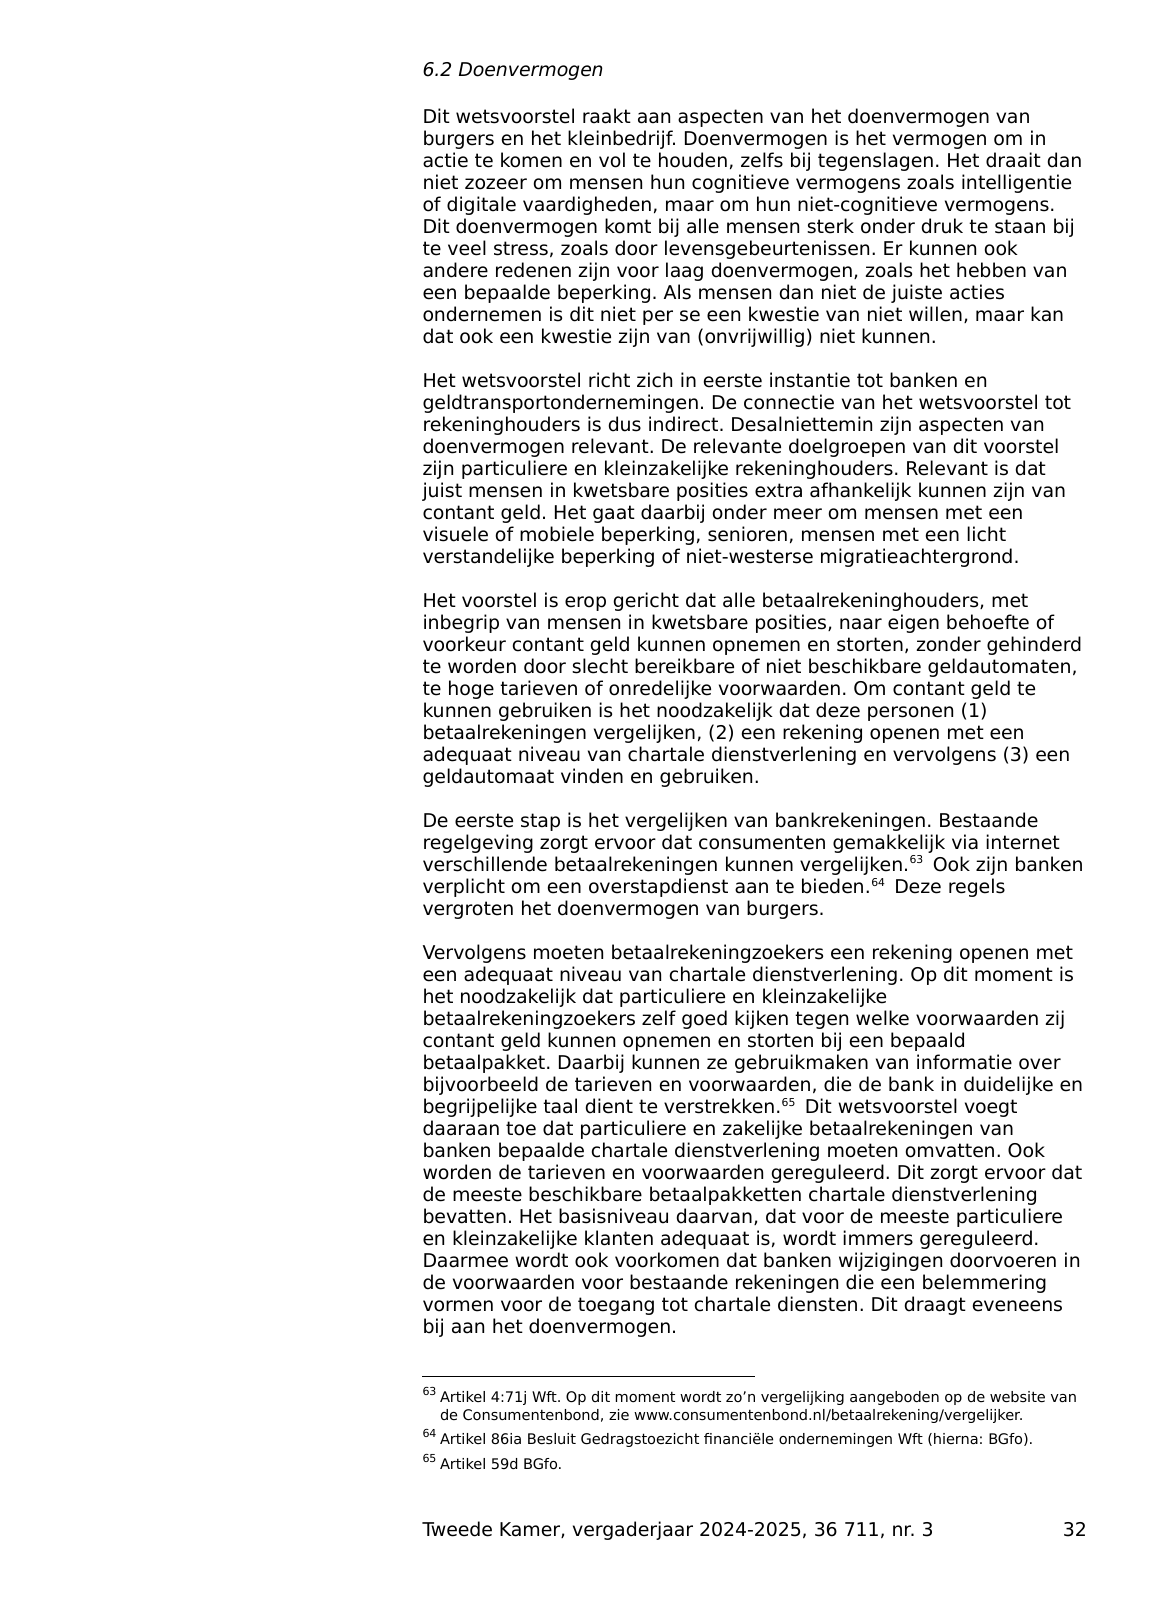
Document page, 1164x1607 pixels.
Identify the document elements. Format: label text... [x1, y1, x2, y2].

text Dit wetsvoorstel raakt aan aspecten van het doenvermogen van burgers en het kleinbedrijf. Doenvermogen is het vermogen om in actie te komen en vol te houden, zelfs bij tegenslagen. Het draait dan niet zozeer om mensen hun cognitieve vermogens zoals intelligentie of digitale vaardigheden, maar om hun niet-cognitieve vermogens. Dit doenvermogen komt bij alle mensen sterk onder druk te staan bij te veel stress, zoals door levensgebeurtenissen. Er kunnen ook andere redenen zijn voor laag doenvermogen, zoals het hebben van een bepaalde beperking. Als mensen dan niet de juiste acties ondernemen is dit niet per se een kwestie van niet willen, maar kan dat ook een kwestie zijn van (onvrijwillig) niet kunnen. [422, 106, 1087, 348]
text Vervolgens moeten betaalrekeningzoekers een rekening openen met een adequaat niveau van chartale dienstverlening. Op dit moment is het noodzakelijk dat particuliere en kleinzakelijke betaalrekeningzoekers zelf goed kijken tegen welke voorwaarden zij contant geld kunnen opnemen en storten bij een bepaald betaalpakket. Daarbij kunnen ze gebruikmaken van informatie over bijvoorbeeld de tarieven en voorwaarden, die de bank in duidelijke en begrijpelijke taal dient te verstrekken. Dit wetsvoorstel voegt daaraan toe dat particuliere en zakelijke betaalrekeningen van banken bepaalde chartale dienstverlening moeten omvatten. Ook worden de tarieven en voorwaarden gereguleerd. Dit zorgt ervoor dat de meeste beschikbare betaalpakketten chartale dienstverlening bevatten. Het basisniveau daarvan, dat voor de meeste particuliere en kleinzakelijke klanten adequaat is, wordt immers gereguleerd. Daarmee wordt ook voorkomen dat banken wijzigingen doorvoeren in de voorwaarden voor bestaande rekeningen die een belemmering vormen voor de toegang tot chartale diensten. Dit draagt eveneens bij aan het doenvermogen. [422, 942, 1087, 1338]
text Het wetsvoorstel richt zich in eerste instantie tot banken en geldtransportondernemingen. De connectie van het wetsvoorstel tot rekeninghouders is dus indirect. Desalniettemin zijn aspecten van doenvermogen relevant. De relevante doelgroepen van dit voorstel zijn particuliere en kleinzakelijke rekeninghouders. Relevant is dat juist mensen in kwetsbare posities extra afhankelijk kunnen zijn van contant geld. Het gaat daarbij onder meer om mensen met een visuele of mobiele beperking, senioren, mensen met een licht verstandelijke beperking of niet-westerse migratieachtergrond. [422, 370, 1087, 568]
text Artikel 4:71j Wft. Op dit moment wordt zo’n vergelijking aangeboden op de website van de Consumentenbond, zie www.consumentenbond.nl/betaalrekening/vergelijker. [422, 1385, 1087, 1424]
text De eerste stap is het vergelijken van bankrekeningen. Bestaande regelgeving zorgt ervoor dat consumenten gemakkelijk via internet verschillende betaalrekeningen kunnen vergelijken. Ook zijn banken verplicht om een overstapdienst aan te bieden. Deze regels vergroten het doenvermogen van burgers. [422, 810, 1087, 920]
text Het voorstel is erop gericht dat alle betaalrekeninghouders, met inbegrip van mensen in kwetsbare posities, naar eigen behoefte of voorkeur contant geld kunnen opnemen en storten, zonder gehinderd te worden door slecht bereikbare of niet beschikbare geldautomaten, te hoge tarieven of onredelijke voorwaarden. Om contant geld te kunnen gebruiken is het noodzakelijk dat deze personen (1) betaalrekeningen vergelijken, (2) een rekening openen met een adequaat niveau van chartale dienstverlening en vervolgens (3) een geldautomaat vinden en gebruiken. [422, 590, 1087, 788]
subtitle 6.2 Doenvermogen [422, 59, 1087, 81]
text Artikel 59d BGfo. [422, 1452, 1087, 1474]
text Artikel 86ia Besluit Gedragstoezicht financiële ondernemingen Wft (hierna: BGfo). [422, 1427, 1087, 1449]
